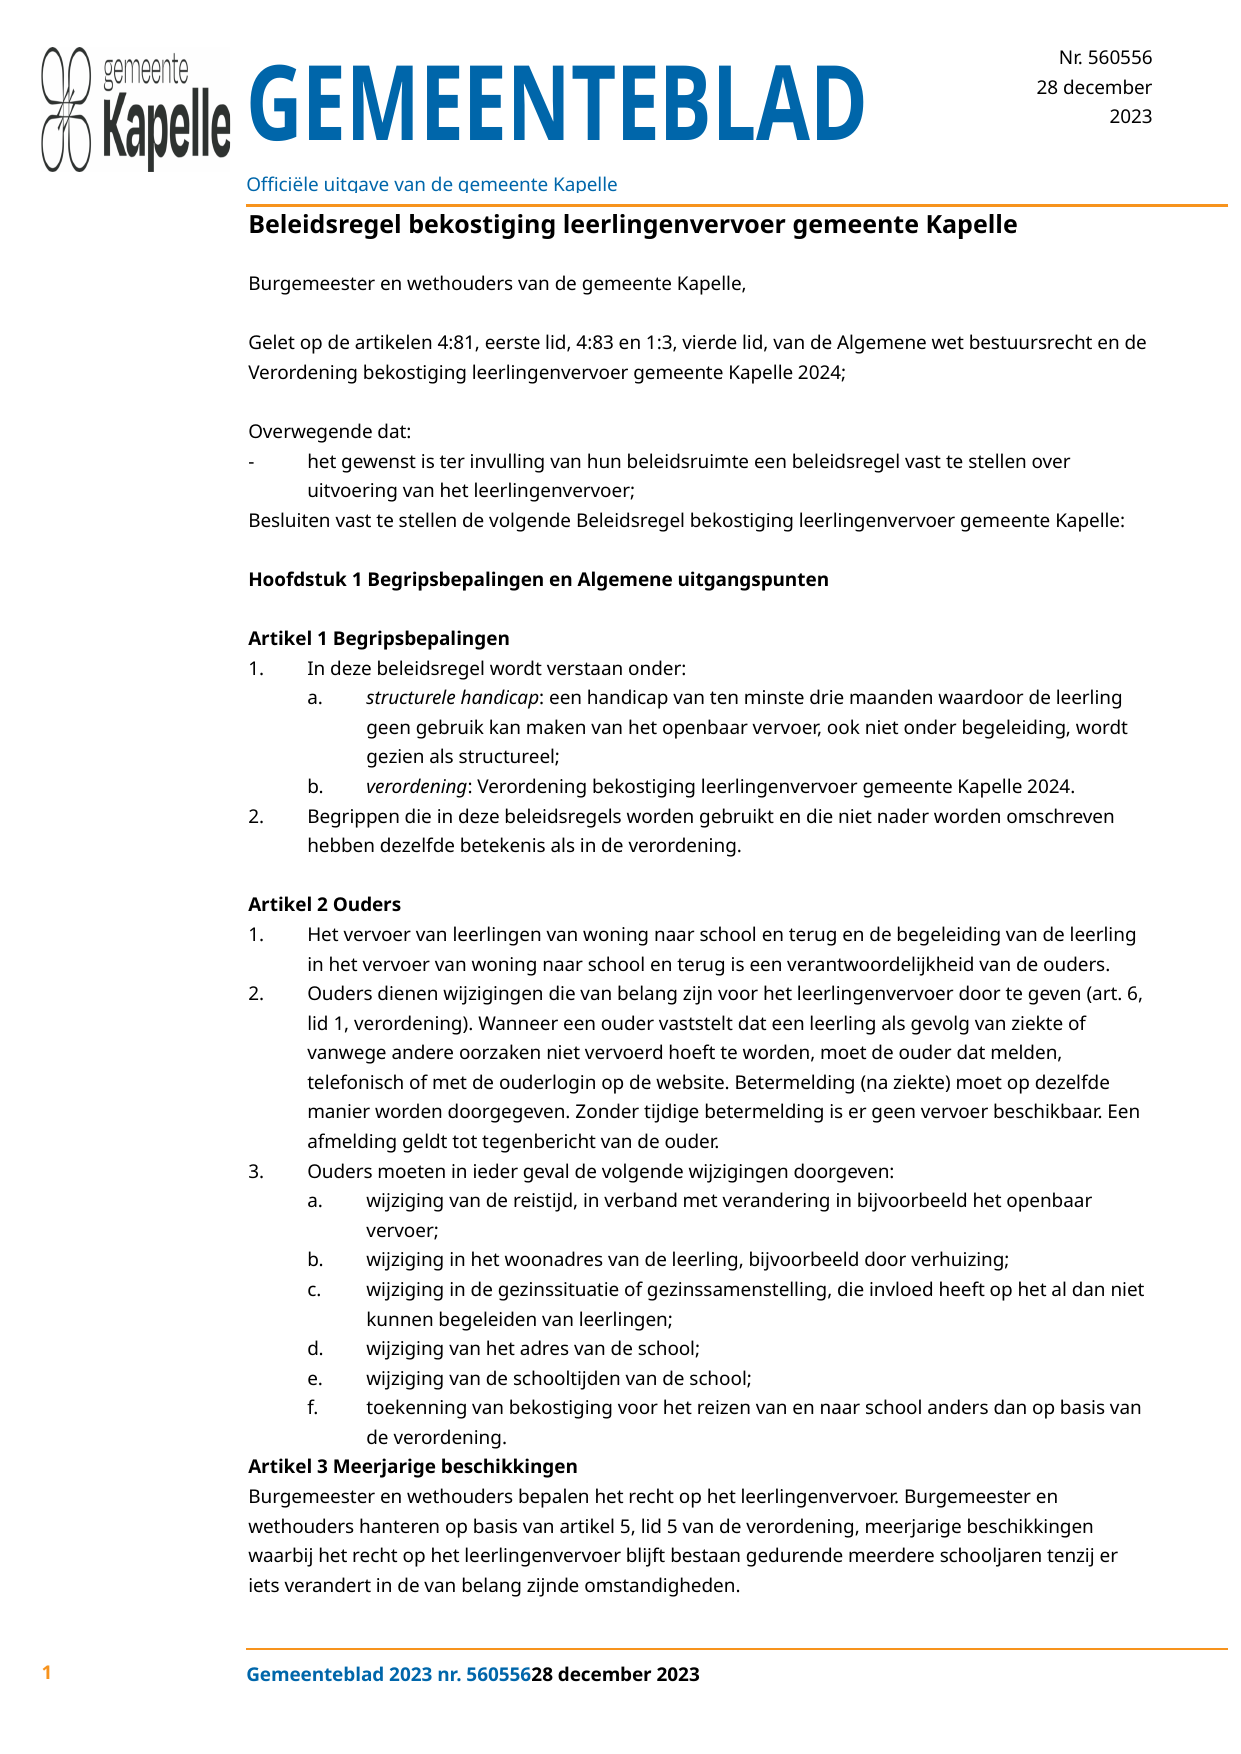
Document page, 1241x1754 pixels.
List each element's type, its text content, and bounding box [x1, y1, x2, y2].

list wijziging in het woonadres van de leerling, bijvoorbeeld door verhuizing; [307, 1247, 1152, 1272]
list toekenning van bekostiging voor het reizen van en naar school anders dan op basis van de verordening. [307, 1394, 1152, 1450]
text Artikel 1 Begripsbepalingen [248, 625, 1152, 651]
text Artikel 3 Meerjarige beschikkingen [248, 1454, 1152, 1479]
list structurele handicap: een handicap van ten minste drie maanden waardoor de leerling geen gebruik kan maken van het openbaar vervoer, ook niet onder begeleiding, wordt gezien als structureel; [307, 684, 1152, 769]
text Beleidsregel bekostiging leerlingenvervoer gemeente Kapelle [248, 207, 1152, 241]
text Overwegende dat: [248, 418, 1152, 444]
list verordening: Verordening bekostiging leerlingenvervoer gemeente Kapelle 2024. [307, 773, 1152, 799]
text Burgemeester en wethouders van de gemeente Kapelle, [248, 270, 1152, 296]
list In deze beleidsregel wordt verstaan onder: [248, 655, 1152, 681]
list Begrippen die in deze beleidsregels worden gebruikt en die niet nader worden omschreven hebben dezelfde betekenis als in de verordening. [248, 803, 1152, 858]
list het gewenst is ter invulling van hun beleidsruimte een beleidsregel vast te stellen over uitvoering van het leerlingenvervoer; [248, 448, 1152, 503]
text Hoofdstuk 1 Begripsbepalingen en Algemene uitgangspunten [248, 566, 1152, 592]
text Gelet op de artikelen 4:81, eerste lid, 4:83 en 1:3, vierde lid, van de Algemene wet bestuursrecht en de Verordening bekostiging leerlingenvervoer gemeente Kapelle 2024; [248, 329, 1152, 385]
list wijziging van de reistijd, in verband met verandering in bijvoorbeeld het openbaar vervoer; [307, 1187, 1152, 1243]
list Ouders dienen wijzigingen die van belang zijn voor het leerlingenvervoer door te geven (art. 6, lid 1, verordening). Wanneer een ouder vaststelt dat een leerling als gevolg van ziekte of vanwege andere oorzaken niet vervoerd hoeft te worden, moet de ouder dat melden, telefonisch of met de ouderlogin op de website. Betermelding (na ziekte) moet op dezelfde manier worden doorgegeven. Zonder tijdige betermelding is er geen vervoer beschikbaar. Een afmelding geldt tot tegenbericht van de ouder. [248, 980, 1152, 1154]
list Het vervoer van leerlingen van woning naar school en terug en de begeleiding van de leerling in het vervoer van woning naar school en terug is een verantwoordelijkheid van de ouders. [248, 921, 1152, 976]
picture [41, 47, 231, 172]
list Ouders moeten in ieder geval de volgende wijzigingen doorgeven: [248, 1158, 1152, 1183]
text Artikel 2 Ouders [248, 892, 1152, 917]
text Besluiten vast te stellen de volgende Beleidsregel bekostiging leerlingenvervoer gemeente Kapelle: [248, 507, 1152, 533]
text Burgemeester en wethouders bepalen het recht op het leerlingenvervoer. Burgemeester en wethouders hanteren op basis van artikel 5, lid 5 van de verordening, meerjarige beschikkingen waarbij het recht op het leerlingenvervoer blijft bestaan gedurende meerdere schooljaren tenzij er iets verandert in de van belang zijnde omstandigheden. [248, 1483, 1152, 1598]
list wijziging van het adres van de school; [307, 1335, 1152, 1361]
list wijziging van de schooltijden van de school; [307, 1365, 1152, 1391]
list wijziging in de gezinssituatie of gezinssamenstelling, die invloed heeft op het al dan niet kunnen begeleiden van leerlingen; [307, 1276, 1152, 1331]
